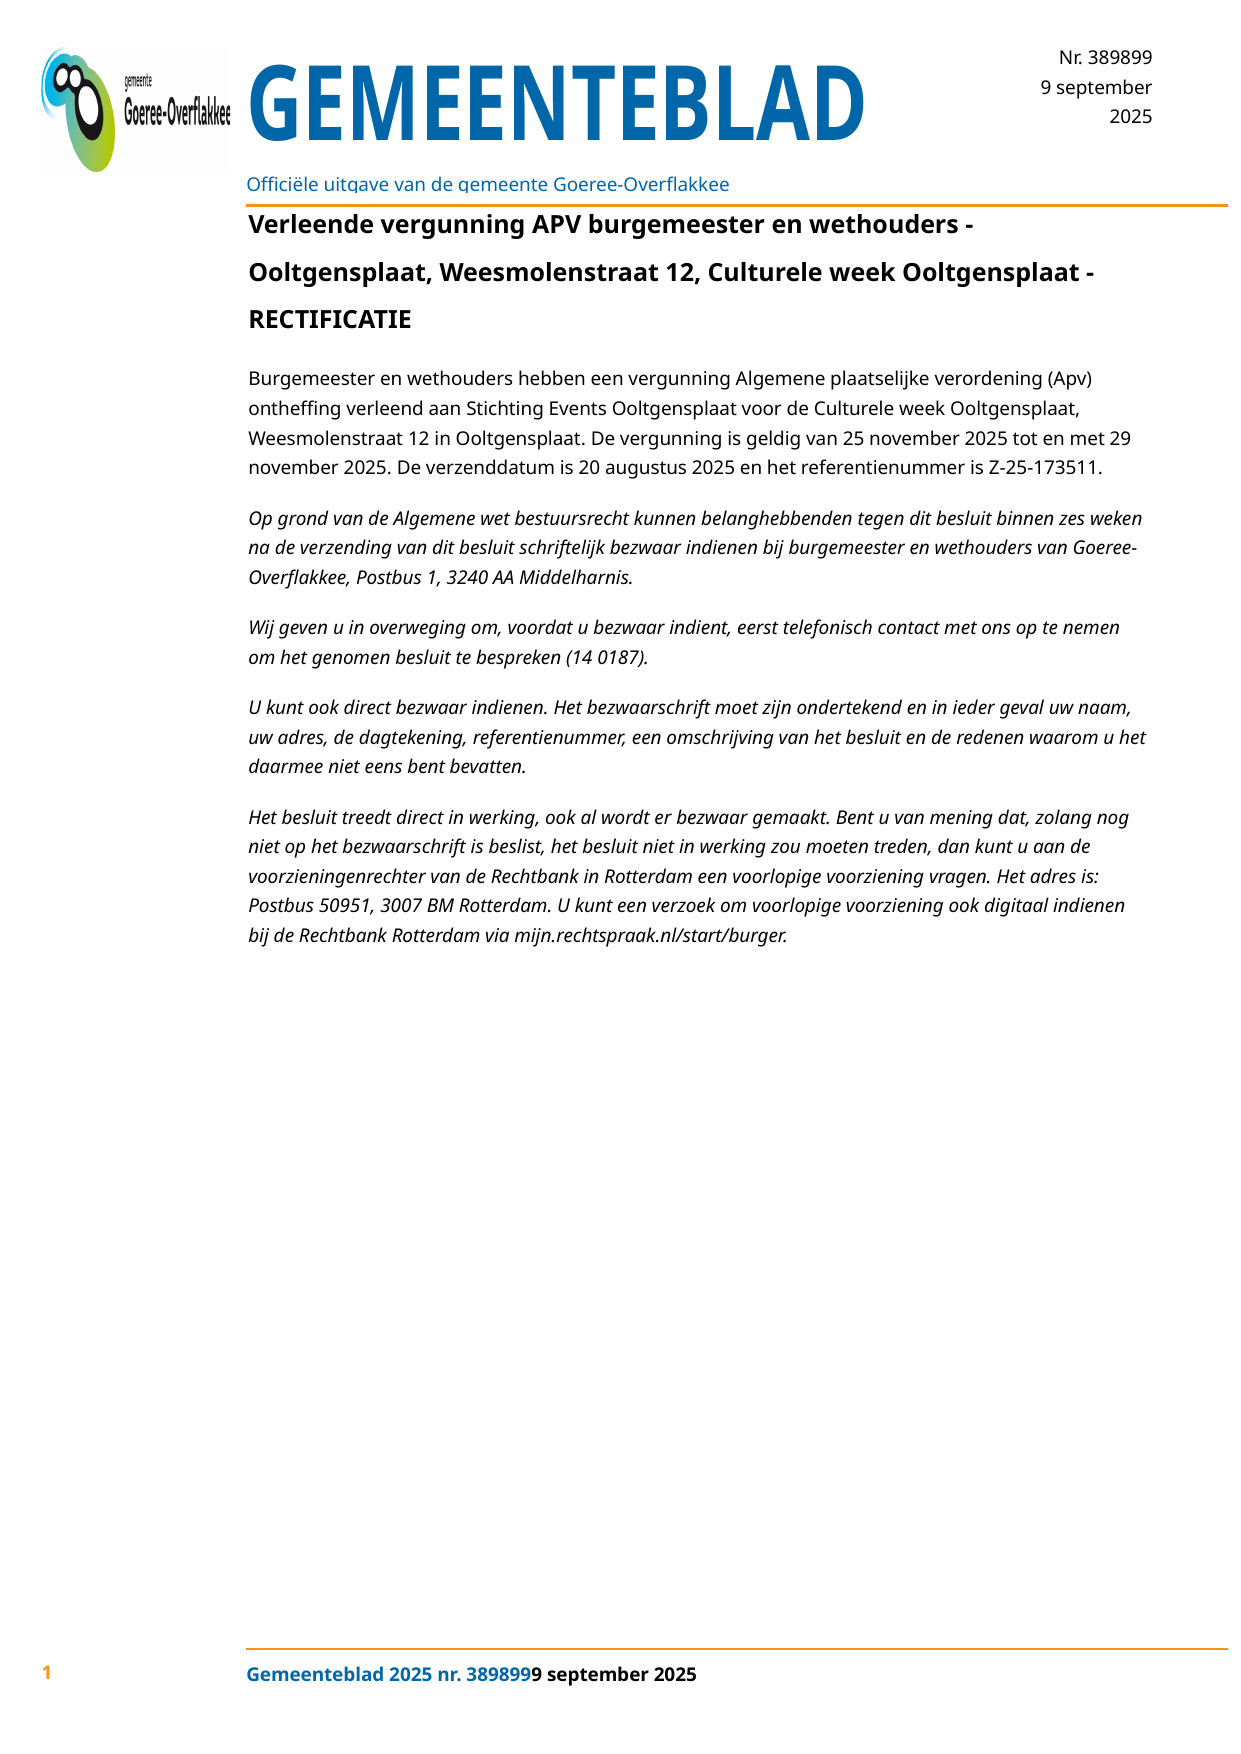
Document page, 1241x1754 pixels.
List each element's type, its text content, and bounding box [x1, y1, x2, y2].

text Burgemeester en wethouders hebben een vergunning Algemene plaatselijke verordening (Apv) ontheffing verleend aan Stichting Events Ooltgensplaat voor de Culturele week Ooltgensplaat, Weesmolenstraat 12 in Ooltgensplaat. De vergunning is geldig van 25 november 2025 tot en met 29 november 2025. De verzenddatum is 20 augustus 2025 en het referentienummer is Z-25-173511. [248, 366, 1152, 480]
text U kunt ook direct bezwaar indienen. Het bezwaarschrift moet zijn ondertekend en in ieder geval uw naam, uw adres, de dagtekening, referentienummer, een omschrijving van het besluit en de redenen waarom u het daarmee niet eens bent bevatten. [248, 694, 1152, 779]
text Verleende vergunning APV burgemeester en wethouders - Ooltgensplaat, Weesmolenstraat 12, Culturele week Ooltgensplaat - RECTIFICATIE [248, 207, 1152, 336]
text Wij geven u in overweging om, voordat u bezwaar indient, eerst telefonisch contact met ons op te nemen om het genomen besluit te bespreken (14 0187). [248, 614, 1152, 669]
picture [41, 47, 231, 172]
text Het besluit treedt direct in werking, ook al wordt er bezwaar gemaakt. Bent u van mening dat, zolang nog niet op het bezwaarschrift is beslist, het besluit niet in werking zou moeten treden, dan kunt u aan de voorzieningenrechter van de Rechtbank in Rotterdam een voorlopige voorziening vragen. Het adres is: Postbus 50951, 3007 BM Rotterdam. U kunt een verzoek om voorlopige voorziening ook digitaal indienen bij de Rechtbank Rotterdam via mijn.rechtspraak.nl/start/burger. [248, 804, 1152, 948]
text Op grond van de Algemene wet bestuursrecht kunnen belanghebbenden tegen dit besluit binnen zes weken na de verzending van dit besluit schriftelijk bezwaar indienen bij burgemeester en wethouders van Goeree-Overflakkee, Postbus 1, 3240 AA Middelharnis. [248, 505, 1152, 589]
